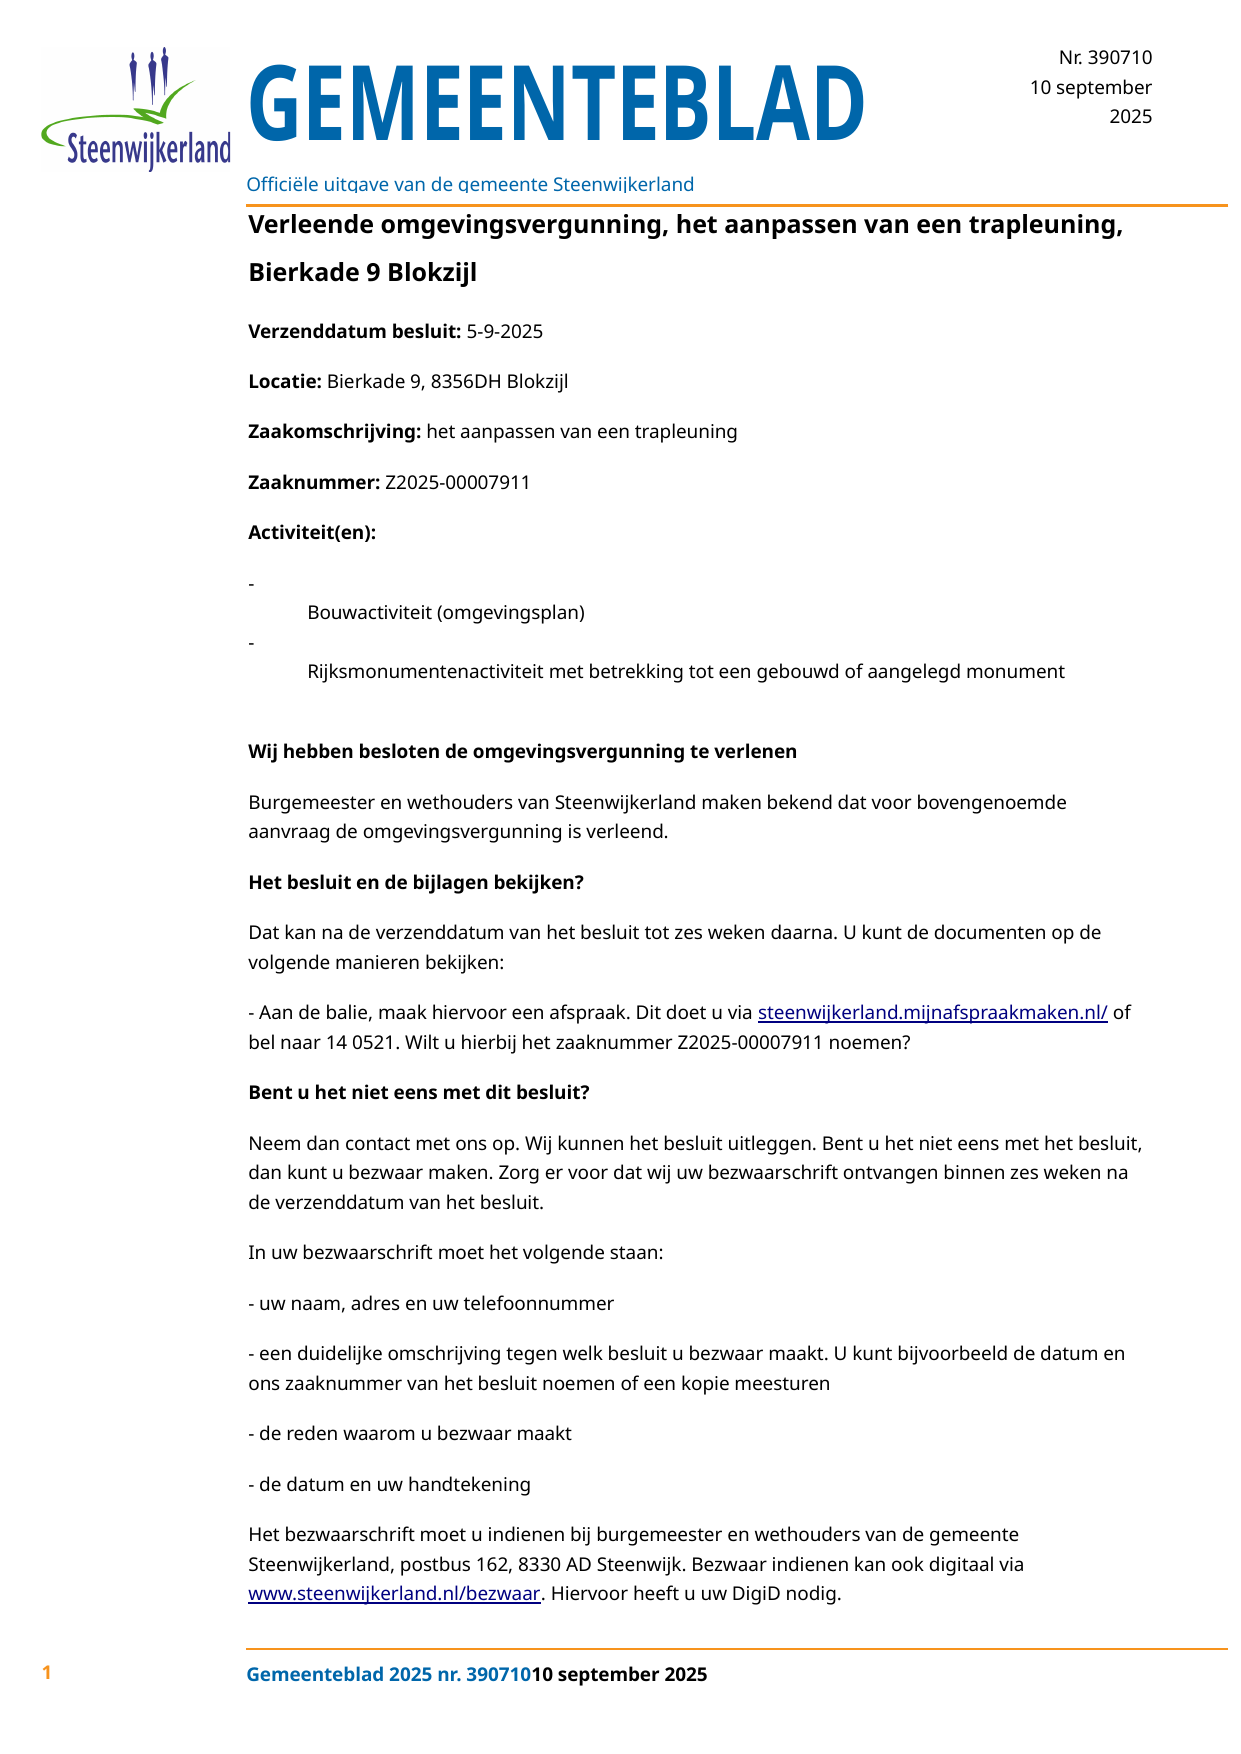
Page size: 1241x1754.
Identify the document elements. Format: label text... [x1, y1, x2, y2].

text - de datum en uw handtekening [248, 1471, 1152, 1497]
text Het besluit en de bijlagen bekijken? [248, 869, 1152, 895]
text - uw naam, adres en uw telefoonnummer [248, 1290, 1152, 1316]
list Bouwactiviteit (omgevingsplan) [248, 599, 1152, 625]
text Burgemeester en wethouders van Steenwijkerland maken bekend dat voor bovengenoemde aanvraag de omgevingsvergunning is verleend. [248, 789, 1152, 844]
text Dat kan na de verzenddatum van het besluit tot zes weken daarna. U kunt de documenten op de volgende manieren bekijken: [248, 919, 1152, 975]
picture [41, 47, 231, 172]
text - de reden waarom u bezwaar maakt [248, 1420, 1152, 1446]
text Zaaknummer: Z2025-00007911 [248, 469, 1152, 495]
text Zaakomschrijving: het aanpassen van een trapleuning [248, 419, 1152, 444]
text Wij hebben besloten de omgevingsvergunning te verlenen [248, 739, 1152, 764]
text Locatie: Bierkade 9, 8356DH Blokzijl [248, 368, 1152, 394]
text Verzenddatum besluit: 5-9-2025 [248, 318, 1152, 344]
text - een duidelijke omschrijving tegen welk besluit u bezwaar maakt. U kunt bijvoorbeeld de datum en ons zaaknummer van het besluit noemen of een kopie meesturen [248, 1340, 1152, 1396]
text Bent u het niet eens met dit besluit? [248, 1079, 1152, 1105]
list Rijksmonumentenactiviteit met betrekking tot een gebouwd of aangelegd monument [248, 659, 1152, 684]
text Activiteit(en): [248, 519, 1152, 545]
text Neem dan contact met ons op. Wij kunnen het besluit uitleggen. Bent u het niet eens met het besluit, dan kunt u bezwaar maken. Zorg er voor dat wij uw bezwaarschrift ontvangen binnen zes weken na de verzenddatum van het besluit. [248, 1130, 1152, 1215]
text In uw bezwaarschrift moet het volgende staan: [248, 1239, 1152, 1265]
text Het bezwaarschrift moet u indienen bij burgemeester en wethouders van de gemeente Steenwijkerland, postbus 162, 8330 AD Steenwijk. Bezwaar indienen kan ook digitaal via www.steenwijkerland.nl/bezwaar. Hiervoor heeft u uw DigiD nodig. [248, 1521, 1152, 1606]
text - Aan de balie, maak hiervoor een afspraak. Dit doet u via steenwijkerland.mijnafspraakmaken.nl/ of bel naar 14 0521. Wilt u hierbij het zaaknummer Z2025-00007911 noemen? [248, 999, 1152, 1055]
text Verleende omgevingsvergunning, het aanpassen van een trapleuning, Bierkade 9 Blokzijl [248, 207, 1152, 288]
